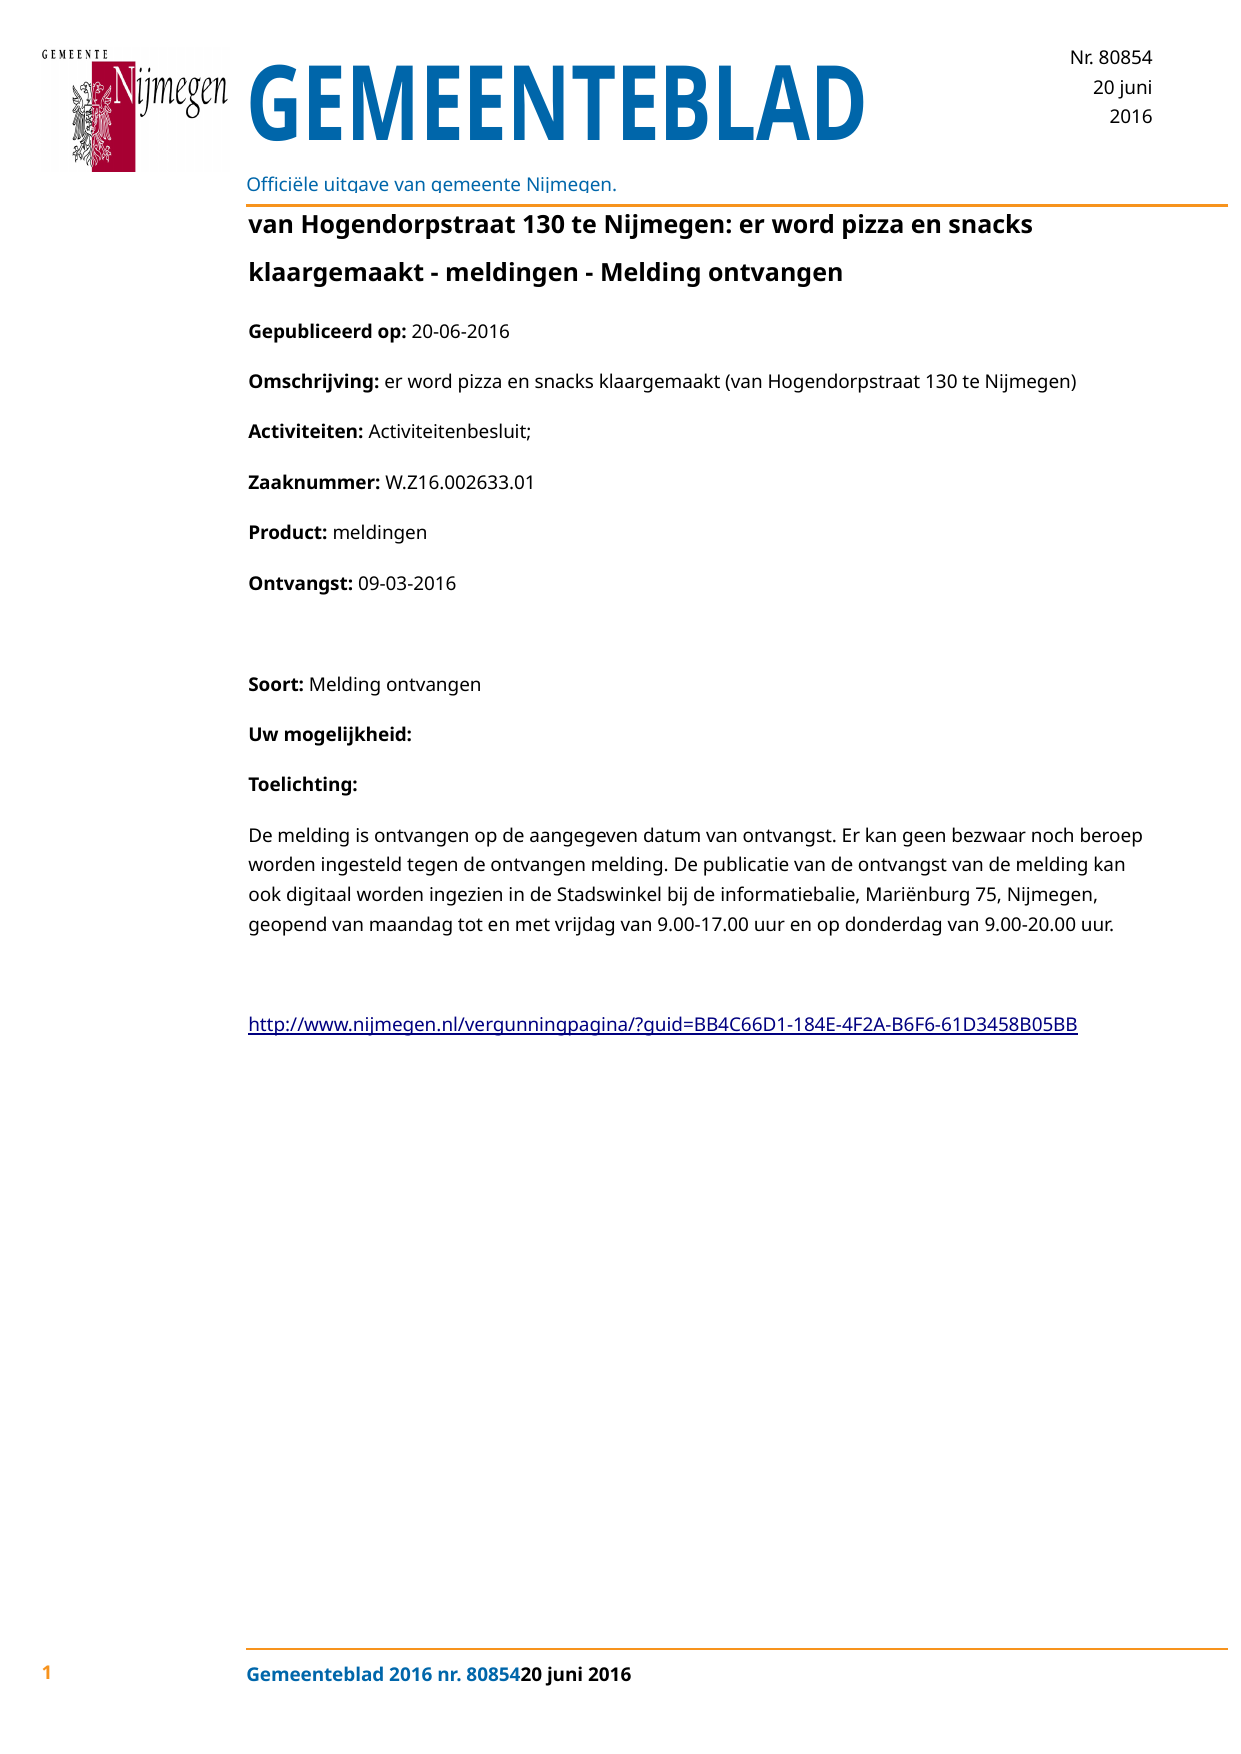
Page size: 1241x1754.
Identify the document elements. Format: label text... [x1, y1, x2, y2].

picture [41, 47, 231, 172]
text Gepubliceerd op: 20-06-2016 [248, 318, 1152, 344]
text De melding is ontvangen op de aangegeven datum van ontvangst. Er kan geen bezwaar noch beroep worden ingesteld tegen de ontvangen melding. De publicatie van de ontvangst van de melding kan ook digitaal worden ingezien in de Stadswinkel bij de informatiebalie, Mariënburg 75, Nijmegen, geopend van maandag tot en met vrijdag van 9.00-17.00 uur en op donderdag van 9.00-20.00 uur. [248, 822, 1152, 937]
text Soort: Melding ontvangen [248, 671, 1152, 697]
text Toelichting: [248, 772, 1152, 797]
text Omschrijving: er word pizza en snacks klaargemaakt (van Hogendorpstraat 130 te Nijmegen) [248, 368, 1152, 394]
text Zaaknummer: W.Z16.002633.01 [248, 469, 1152, 495]
text Ontvangst: 09-03-2016 [248, 570, 1152, 596]
text Activiteiten: Activiteitenbesluit; [248, 419, 1152, 444]
text Uw mogelijkheid: [248, 721, 1152, 747]
text Product: meldingen [248, 519, 1152, 545]
text van Hogendorpstraat 130 te Nijmegen: er word pizza en snacks klaargemaakt - meldingen - Melding ontvangen [248, 207, 1152, 288]
text http://www.nijmegen.nl/vergunningpagina/?guid=BB4C66D1-184E-4F2A-B6F6-61D3458B05BB [248, 1012, 1152, 1037]
